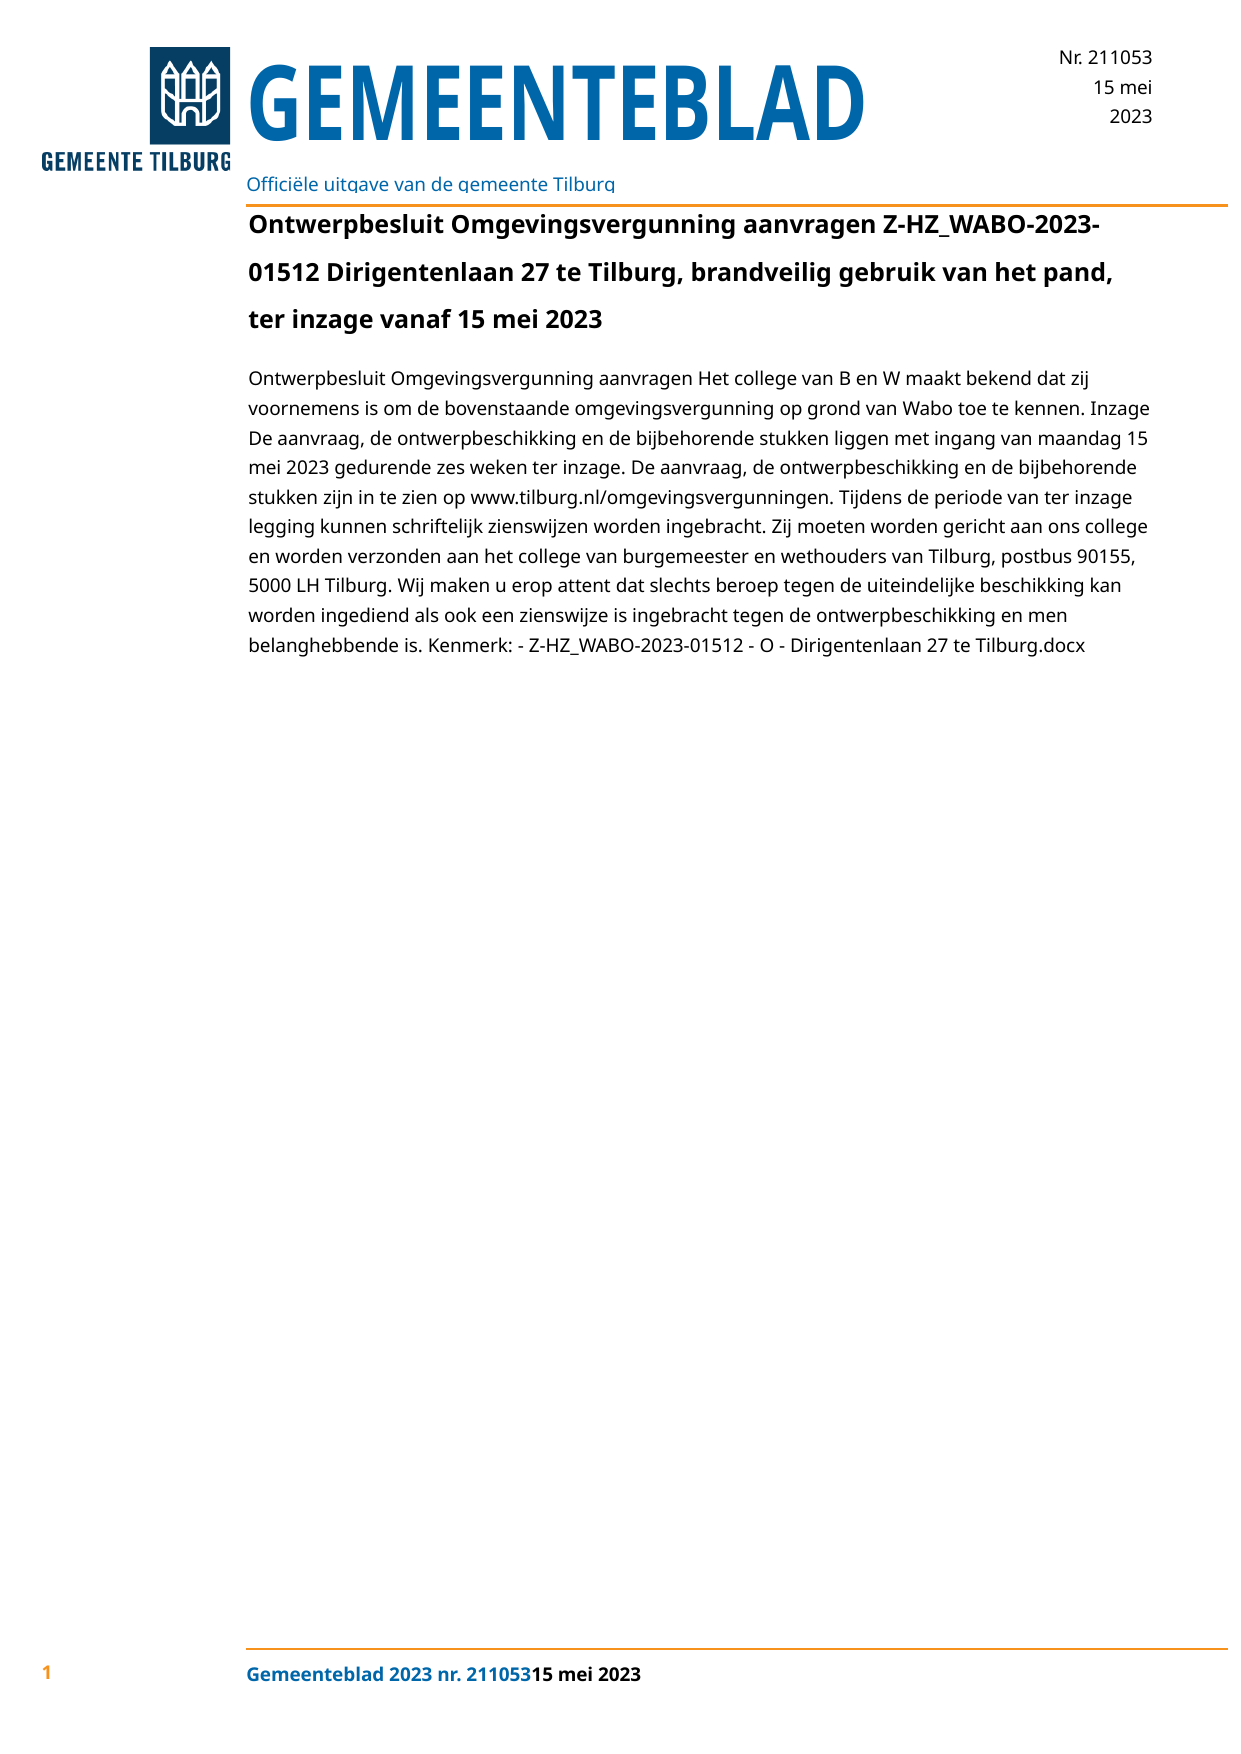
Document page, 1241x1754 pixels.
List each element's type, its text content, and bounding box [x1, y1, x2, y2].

text Ontwerpbesluit Omgevingsvergunning aanvragen Het college van B en W maakt bekend dat zij voornemens is om de bovenstaande omgevingsvergunning op grond van Wabo toe te kennen. Inzage De aanvraag, de ontwerpbeschikking en de bijbehorende stukken liggen met ingang van maandag 15 mei 2023 gedurende zes weken ter inzage. De aanvraag, de ontwerpbeschikking en de bijbehorende stukken zijn in te zien op www.tilburg.nl/omgevingsvergunningen. Tijdens de periode van ter inzage legging kunnen schriftelijk zienswijzen worden ingebracht. Zij moeten worden gericht aan ons college en worden verzonden aan het college van burgemeester en wethouders van Tilburg, postbus 90155, 5000 LH Tilburg. Wij maken u erop attent dat slechts beroep tegen de uiteindelijke beschikking kan worden ingediend als ook een zienswijze is ingebracht tegen de ontwerpbeschikking en men belanghebbende is. Kenmerk: - Z-HZ_WABO-2023-01512 - O - Dirigentenlaan 27 te Tilburg.docx [248, 366, 1152, 657]
picture [41, 47, 231, 172]
text Ontwerpbesluit Omgevingsvergunning aanvragen Z-HZ_WABO-2023-01512 Dirigentenlaan 27 te Tilburg, brandveilig gebruik van het pand, ter inzage vanaf 15 mei 2023 [248, 207, 1152, 336]
